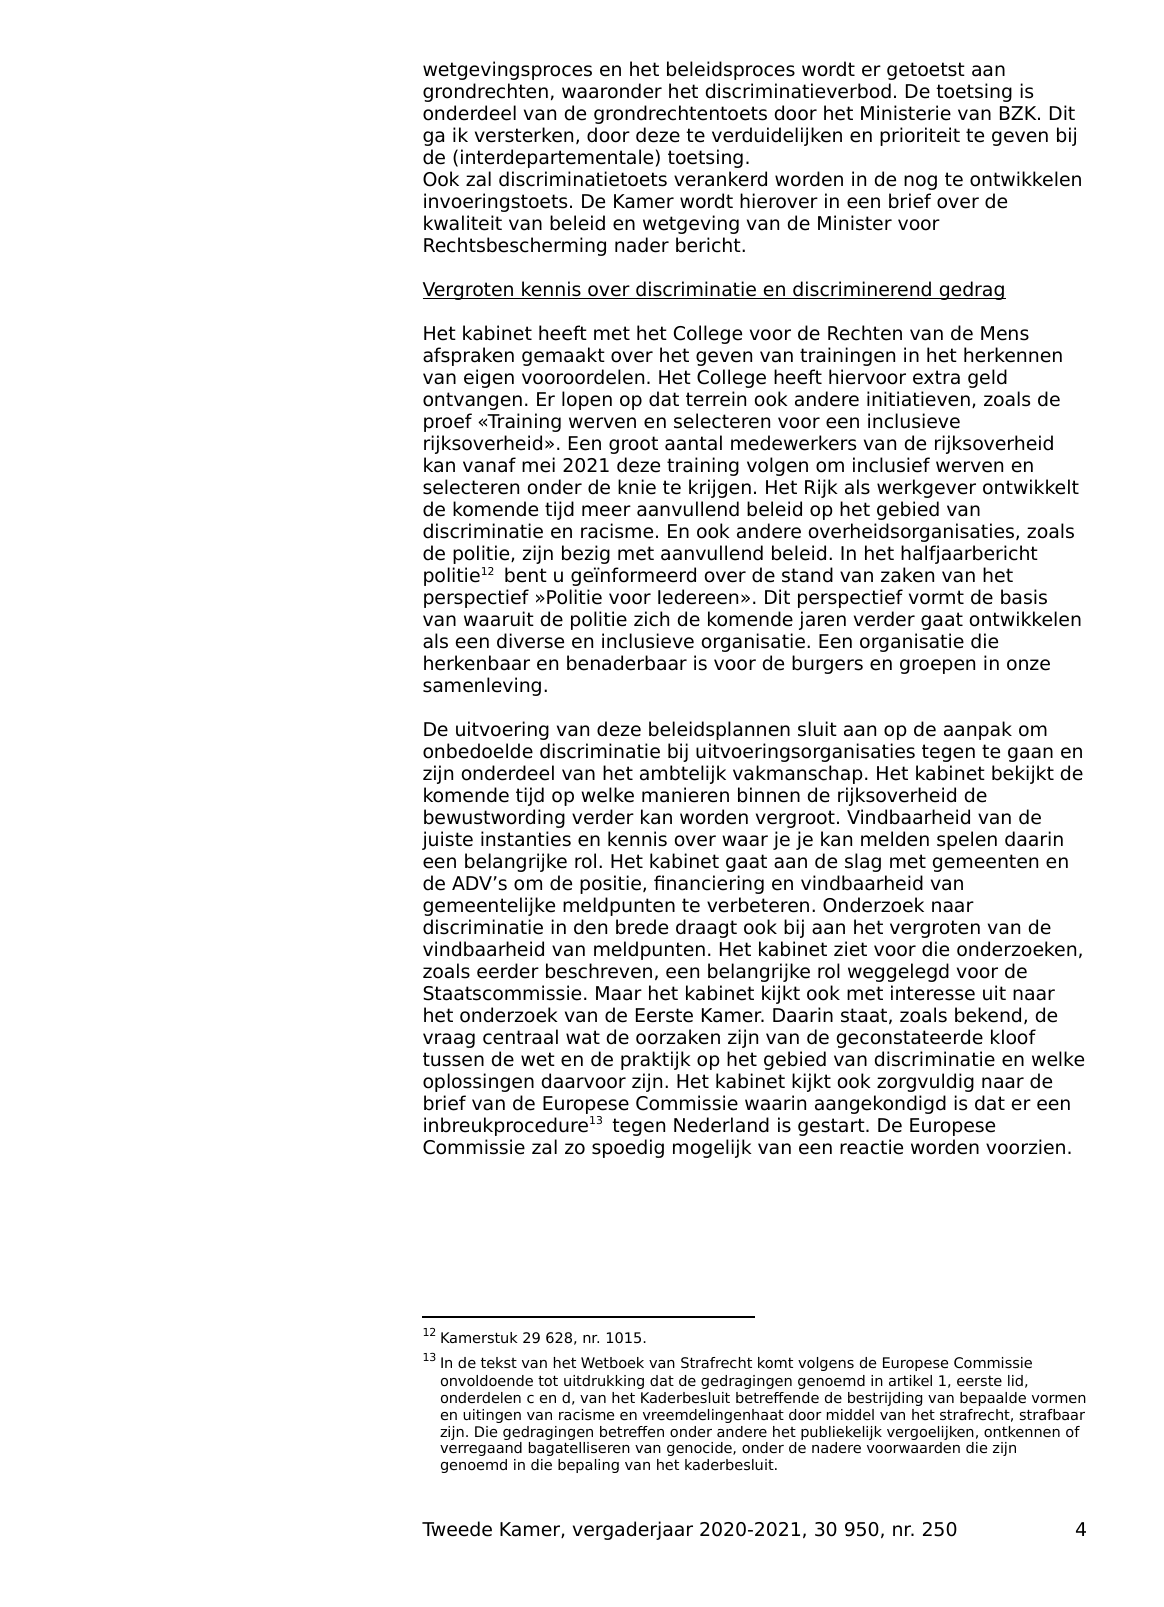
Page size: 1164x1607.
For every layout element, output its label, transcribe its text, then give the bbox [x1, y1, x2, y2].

text Ook zal discriminatietoets verankerd worden in de nog te ontwikkelen invoeringstoets. De Kamer wordt hierover in een brief over de kwaliteit van beleid en wetgeving van de Minister voor Rechtsbescherming nader bericht. [422, 169, 1087, 257]
text Kamerstuk 29 628, nr. 1015. [422, 1326, 1087, 1348]
text De uitvoering van deze beleidsplannen sluit aan op de aanpak om onbedoelde discriminatie bij uitvoeringsorganisaties tegen te gaan en zijn onderdeel van het ambtelijk vakmanschap. Het kabinet bekijkt de komende tijd op welke manieren binnen de rijksoverheid de bewustwording verder kan worden vergroot. Vindbaarheid van de juiste instanties en kennis over waar je je kan melden spelen daarin een belangrijke rol. Het kabinet gaat aan de slag met gemeenten en de ADV’s om de positie, financiering en vindbaarheid van gemeentelijke meldpunten te verbeteren. Onderzoek naar discriminatie in den brede draagt ook bij aan het vergroten van de vindbaarheid van meldpunten. Het kabinet ziet voor die onderzoeken, zoals eerder beschreven, een belangrijke rol weggelegd voor de Staatscommissie. Maar het kabinet kijkt ook met interesse uit naar het onderzoek van de Eerste Kamer. Daarin staat, zoals bekend, de vraag centraal wat de oorzaken zijn van de geconstateerde kloof tussen de wet en de praktijk op het gebied van discriminatie en welke oplossingen daarvoor zijn. Het kabinet kijkt ook zorgvuldig naar de brief van de Europese Commissie waarin aangekondigd is dat er een inbreukprocedure tegen Nederland is gestart. De Europese Commissie zal zo spoedig mogelijk van een reactie worden voorzien. [422, 719, 1087, 1159]
text wetgevingsproces en het beleidsproces wordt er getoetst aan grondrechten, waaronder het discriminatieverbod. De toetsing is onderdeel van de grondrechtentoets door het Ministerie van BZK. Dit ga ik versterken, door deze te verduidelijken en prioriteit te geven bij de (interdepartementale) toetsing. [422, 59, 1087, 169]
text Het kabinet heeft met het College voor de Rechten van de Mens afspraken gemaakt over het geven van trainingen in het herkennen van eigen vooroordelen. Het College heeft hiervoor extra geld ontvangen. Er lopen op dat terrein ook andere initiatieven, zoals de proef «Training werven en selecteren voor een inclusieve rijksoverheid». Een groot aantal medewerkers van de rijksoverheid kan vanaf mei 2021 deze training volgen om inclusief werven en selecteren onder de knie te krijgen. Het Rijk als werkgever ontwikkelt de komende tijd meer aanvullend beleid op het gebied van discriminatie en racisme. En ook andere overheidsorganisaties, zoals de politie, zijn bezig met aanvullend beleid. In het halfjaarbericht politie bent u geïnformeerd over de stand van zaken van het perspectief »Politie voor Iedereen». Dit perspectief vormt de basis van waaruit de politie zich de komende jaren verder gaat ontwikkelen als een diverse en inclusieve organisatie. Een organisatie die herkenbaar en benaderbaar is voor de burgers en groepen in onze samenleving. [422, 323, 1087, 697]
text In de tekst van het Wetboek van Strafrecht komt volgens de Europese Commissie onvoldoende tot uitdrukking dat de gedragingen genoemd in artikel 1, eerste lid, onderdelen c en d, van het Kaderbesluit betreffende de bestrijding van bepaalde vormen en uitingen van racisme en vreemdelingenhaat door middel van het strafrecht, strafbaar zijn. Die gedragingen betreffen onder andere het publiekelijk vergoelijken, ontkennen of verregaand bagatelliseren van genocide, onder de nadere voorwaarden die zijn genoemd in die bepaling van het kaderbesluit. [422, 1351, 1087, 1474]
subtitle Vergroten kennis over discriminatie en discriminerend gedrag [422, 279, 1087, 301]
